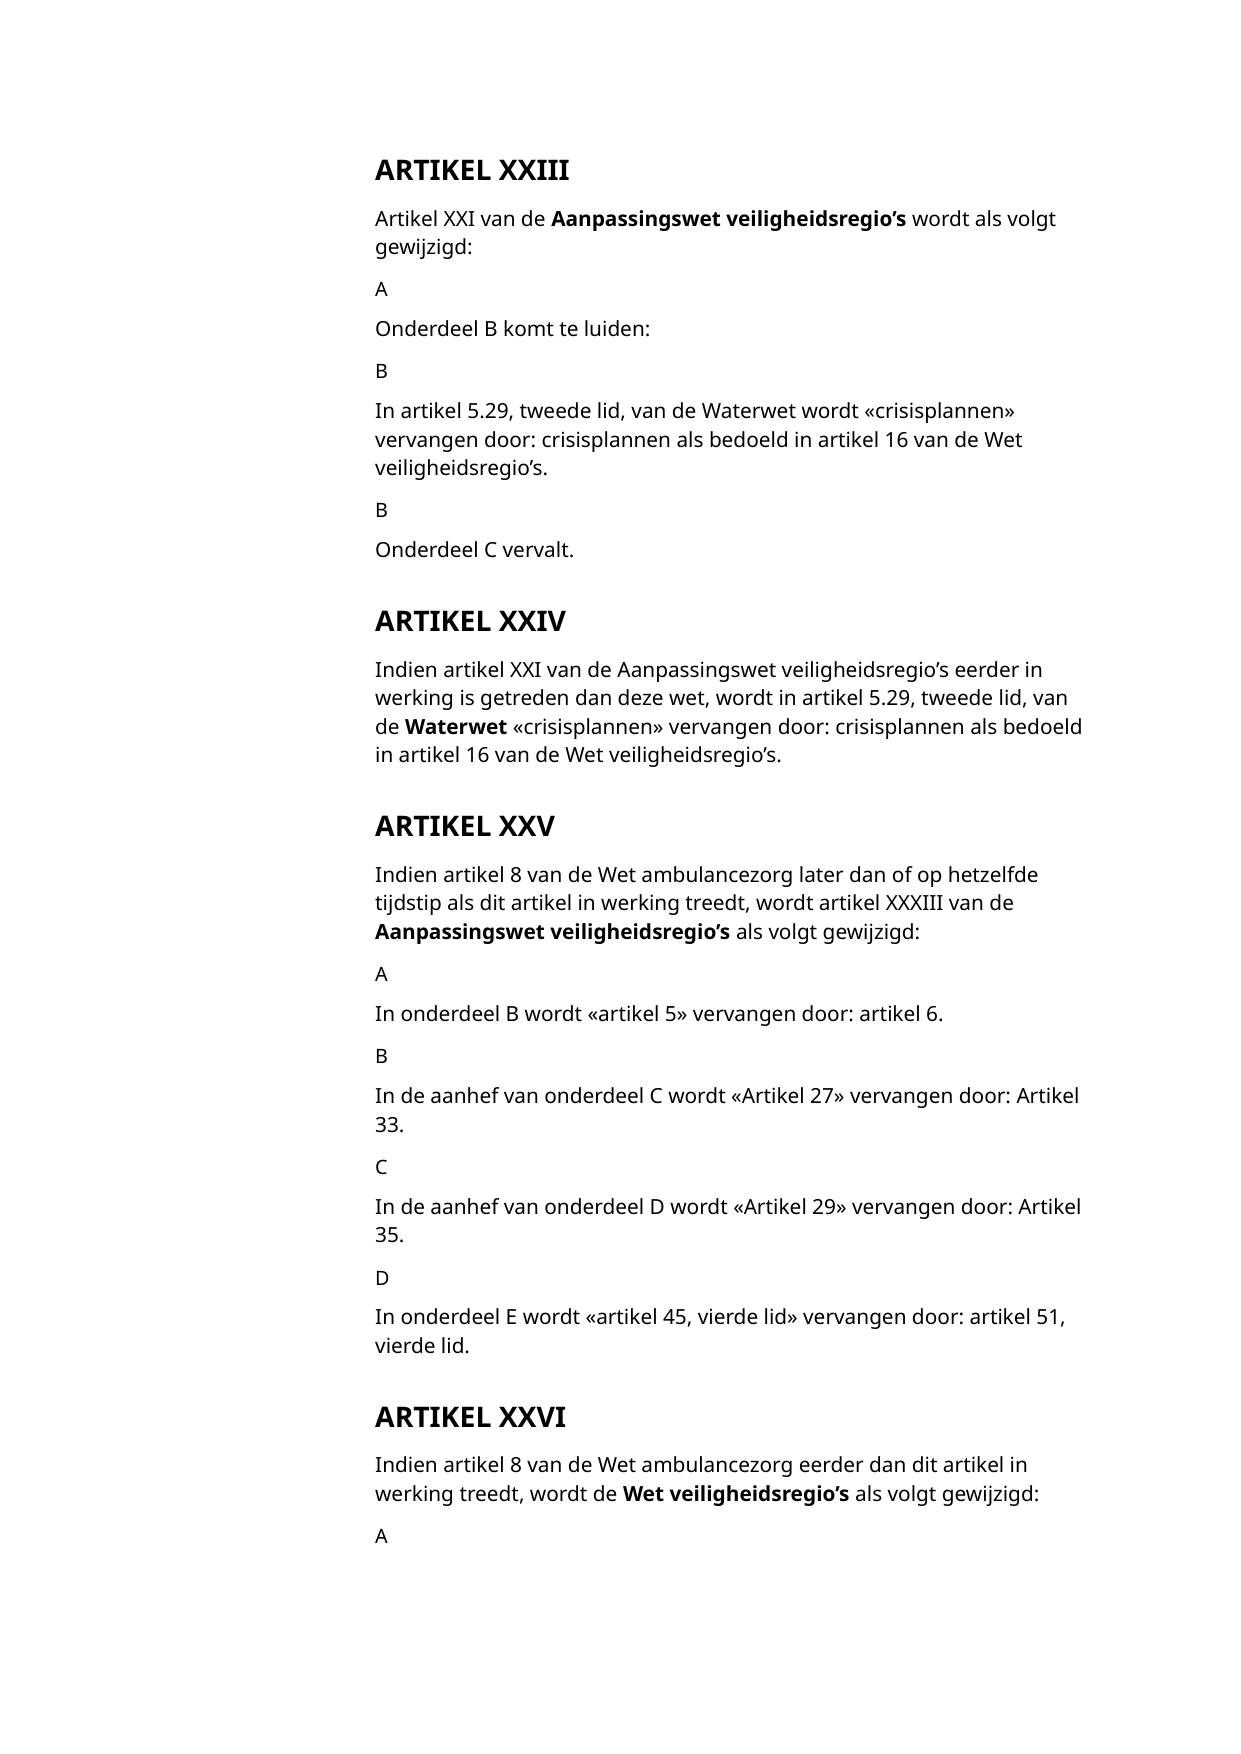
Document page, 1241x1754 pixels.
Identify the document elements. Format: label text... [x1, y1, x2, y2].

subtitle ARTIKEL XXV [375, 806, 1090, 845]
text Onderdeel C vervalt. [375, 536, 1090, 564]
text In artikel 5.29, tweede lid, van de Waterwet wordt «crisisplannen» vervangen door: crisisplannen als bedoeld in artikel 16 van de Wet veiligheidsregio’s. [375, 396, 1090, 482]
text C [375, 1153, 1090, 1180]
text Artikel XXI van de Aanpassingswet veiligheidsregio’s wordt als volgt gewijzigd: [375, 204, 1090, 261]
text Indien artikel XXI van de Aanpassingswet veiligheidsregio’s eerder in werking is getreden dan deze wet, wordt in artikel 5.29, tweede lid, van de Waterwet «crisisplannen» vervangen door: crisisplannen als bedoeld in artikel 16 van de Wet veiligheidsregio’s. [375, 655, 1090, 769]
text Indien artikel 8 van de Wet ambulancezorg later dan of op hetzelfde tijdstip als dit artikel in werking treedt, wordt artikel XXXIII van de Aanpassingswet veiligheidsregio’s als volgt gewijzigd: [375, 860, 1090, 945]
text B [375, 1042, 1090, 1069]
text A [375, 276, 1090, 302]
text Onderdeel B komt te luiden: [375, 314, 1090, 343]
text Indien artikel 8 van de Wet ambulancezorg eerder dan dit artikel in werking treedt, wordt de Wet veiligheidsregio’s als volgt gewijzigd: [375, 1451, 1090, 1507]
subtitle ARTIKEL XXVI [375, 1397, 1090, 1436]
text In onderdeel B wordt «artikel 5» vervangen door: artikel 6. [375, 999, 1090, 1027]
subtitle ARTIKEL XXIII [375, 150, 1090, 189]
text In onderdeel E wordt «artikel 45, vierde lid» vervangen door: artikel 51, vierde lid. [375, 1302, 1090, 1359]
text B [375, 358, 1090, 385]
text A [375, 960, 1090, 987]
text B [375, 497, 1090, 524]
text D [375, 1264, 1090, 1291]
subtitle ARTIKEL XXIV [375, 601, 1090, 640]
text In de aanhef van onderdeel D wordt «Artikel 29» vervangen door: Artikel 35. [375, 1192, 1090, 1249]
text In de aanhef van onderdeel C wordt «Artikel 27» vervangen door: Artikel 33. [375, 1081, 1090, 1138]
text A [375, 1522, 1090, 1549]
